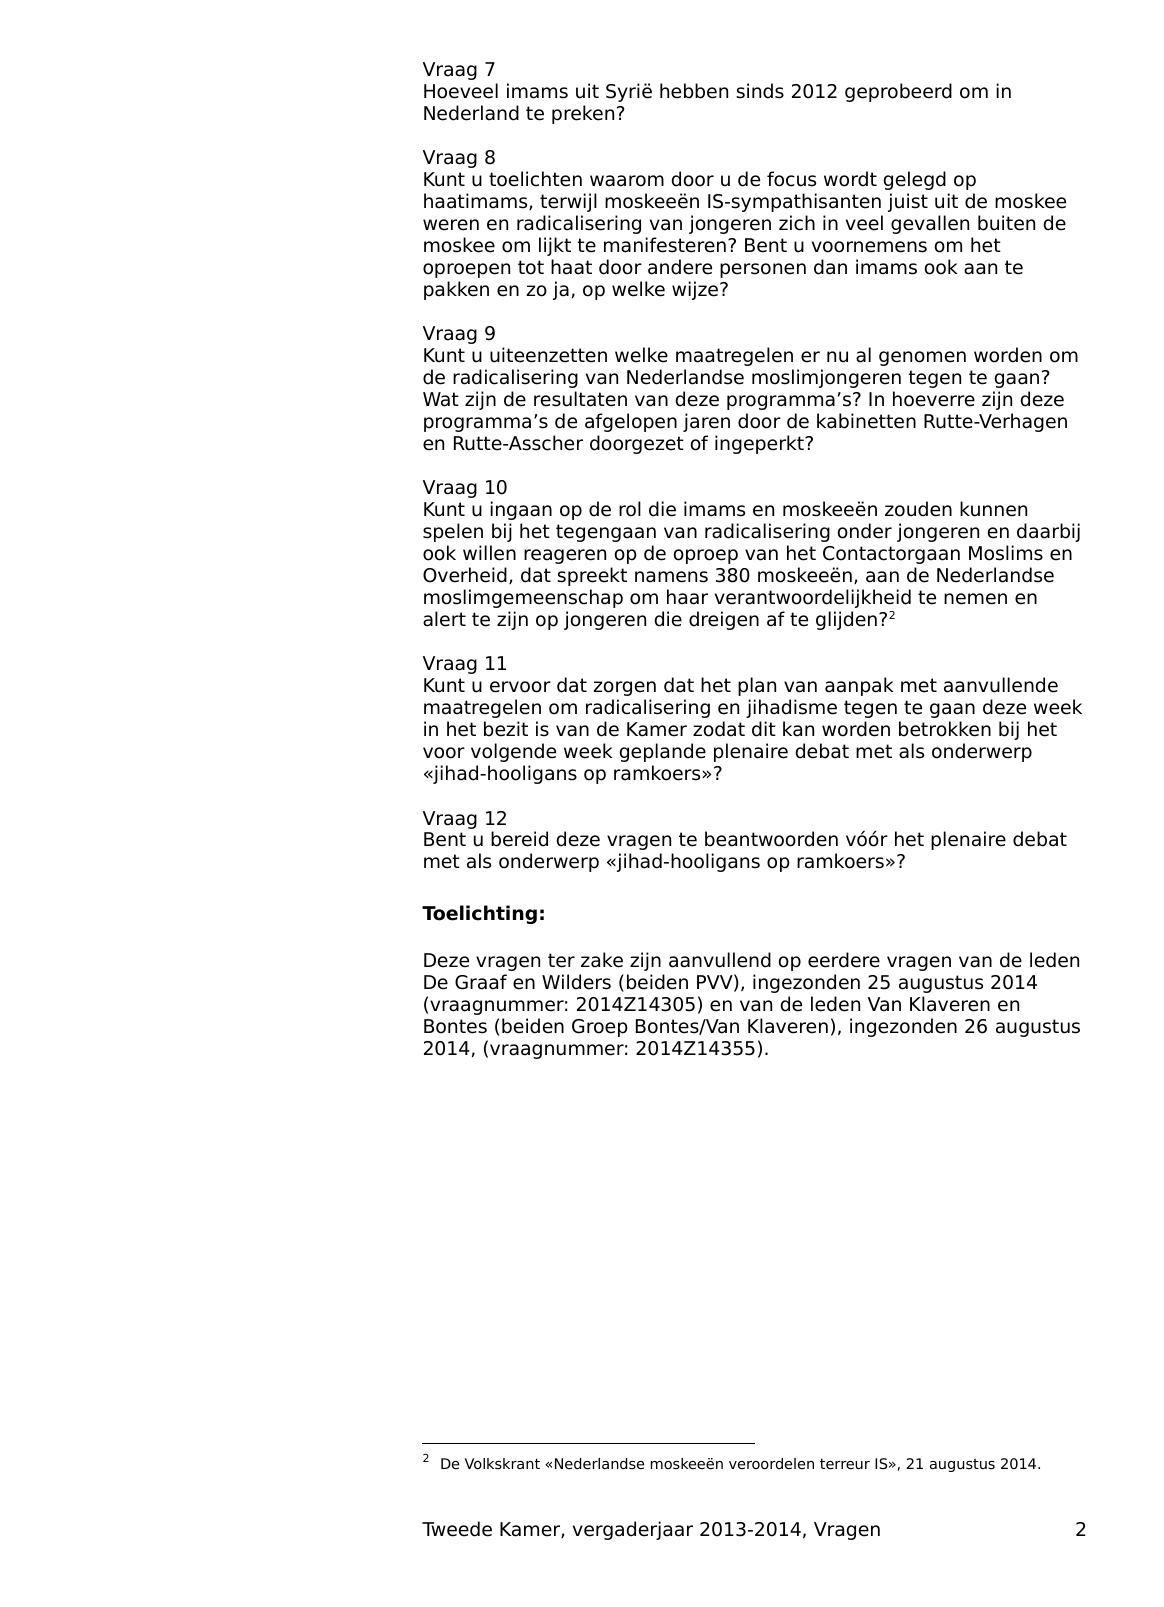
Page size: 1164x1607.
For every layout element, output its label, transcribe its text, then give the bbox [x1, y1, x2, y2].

text Kunt u uiteenzetten welke maatregelen er nu al genomen worden om de radicalisering van Nederlandse moslimjongeren tegen te gaan? Wat zijn de resultaten van deze programma’s? In hoeverre zijn deze programma’s de afgelopen jaren door de kabinetten Rutte-Verhagen en Rutte-Asscher doorgezet of ingeperkt? [422, 345, 1087, 455]
text Vraag 11 [422, 653, 1087, 675]
text Vraag 7 [422, 59, 1087, 81]
text Kunt u ingaan op de rol die imams en moskeeën zouden kunnen spelen bij het tegengaan van radicalisering onder jongeren en daarbij ook willen reageren op de oproep van het Contactorgaan Moslims en Overheid, dat spreekt namens 380 moskeeën, aan de Nederlandse moslimgemeenschap om haar verantwoordelijkheid te nemen en alert te zijn op jongeren die dreigen af te glijden? [422, 499, 1087, 631]
text Vraag 9 [422, 323, 1087, 345]
subtitle Toelichting: [422, 903, 1087, 925]
text Vraag 12 [422, 807, 1087, 829]
text Vraag 8 [422, 147, 1087, 169]
text Kunt u ervoor dat zorgen dat het plan van aanpak met aanvullende maatregelen om radicalisering en jihadisme tegen te gaan deze week in het bezit is van de Kamer zodat dit kan worden betrokken bij het voor volgende week geplande plenaire debat met als onderwerp «jihad-hooligans op ramkoers»? [422, 675, 1087, 785]
text De Volkskrant «Nederlandse moskeeën veroordelen terreur IS», 21 augustus 2014. [422, 1452, 1087, 1474]
text Kunt u toelichten waarom door u de focus wordt gelegd op haatimams, terwijl moskeeën IS-sympathisanten juist uit de moskee weren en radicalisering van jongeren zich in veel gevallen buiten de moskee om lijkt te manifesteren? Bent u voornemens om het oproepen tot haat door andere personen dan imams ook aan te pakken en zo ja, op welke wijze? [422, 169, 1087, 301]
text Vraag 10 [422, 477, 1087, 499]
text Hoeveel imams uit Syrië hebben sinds 2012 geprobeerd om in Nederland te preken? [422, 81, 1087, 125]
text Bent u bereid deze vragen te beantwoorden vóór het plenaire debat met als onderwerp «jihad-hooligans op ramkoers»? [422, 829, 1087, 873]
text Deze vragen ter zake zijn aanvullend op eerdere vragen van de leden De Graaf en Wilders (beiden PVV), ingezonden 25 augustus 2014 (vraagnummer: 2014Z14305) en van de leden Van Klaveren en Bontes (beiden Groep Bontes/Van Klaveren), ingezonden 26 augustus 2014, (vraagnummer: 2014Z14355). [422, 950, 1087, 1060]
